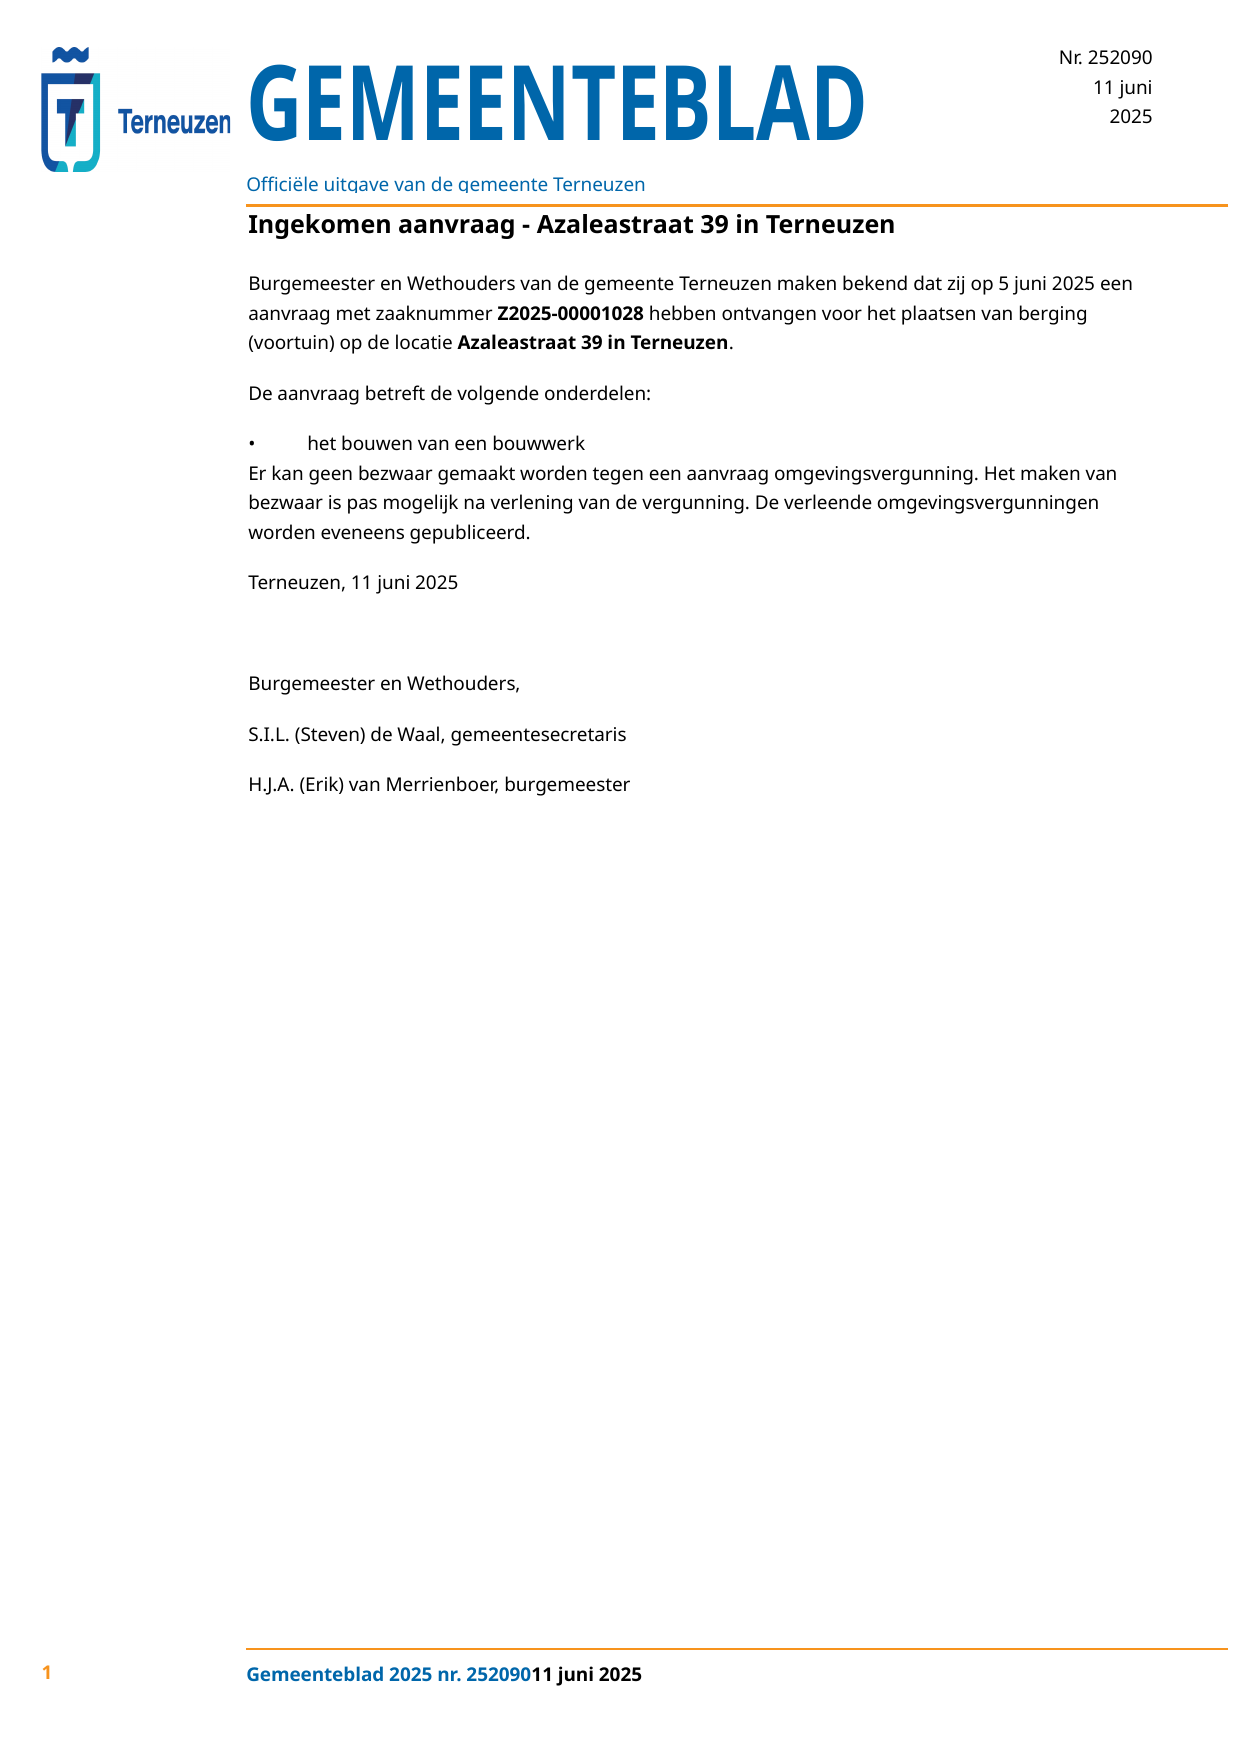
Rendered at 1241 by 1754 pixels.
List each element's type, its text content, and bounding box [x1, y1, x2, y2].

text S.I.L. (Steven) de Waal, gemeentesecretaris [248, 721, 1152, 746]
text Ingekomen aanvraag - Azaleastraat 39 in Terneuzen [248, 207, 1152, 241]
picture [41, 47, 231, 172]
text Er kan geen bezwaar gemaakt worden tegen een aanvraag omgevingsvergunning. Het maken van bezwaar is pas mogelijk na verlening van de vergunning. De verleende omgevingsvergunningen worden eveneens gepubliceerd. [248, 460, 1152, 545]
text De aanvraag betreft de volgende onderdelen: [248, 380, 1152, 406]
list het bouwen van een bouwwerk [248, 430, 1152, 456]
text Burgemeester en Wethouders van de gemeente Terneuzen maken bekend dat zij op 5 juni 2025 een aanvraag met zaaknummer Z2025-00001028 hebben ontvangen voor het plaatsen van berging (voortuin) op de locatie Azaleastraat 39 in Terneuzen. [248, 270, 1152, 355]
text Terneuzen, 11 juni 2025 [248, 569, 1152, 595]
text H.J.A. (Erik) van Merrienboer, burgemeester [248, 771, 1152, 797]
text Burgemeester en Wethouders, [248, 670, 1152, 696]
